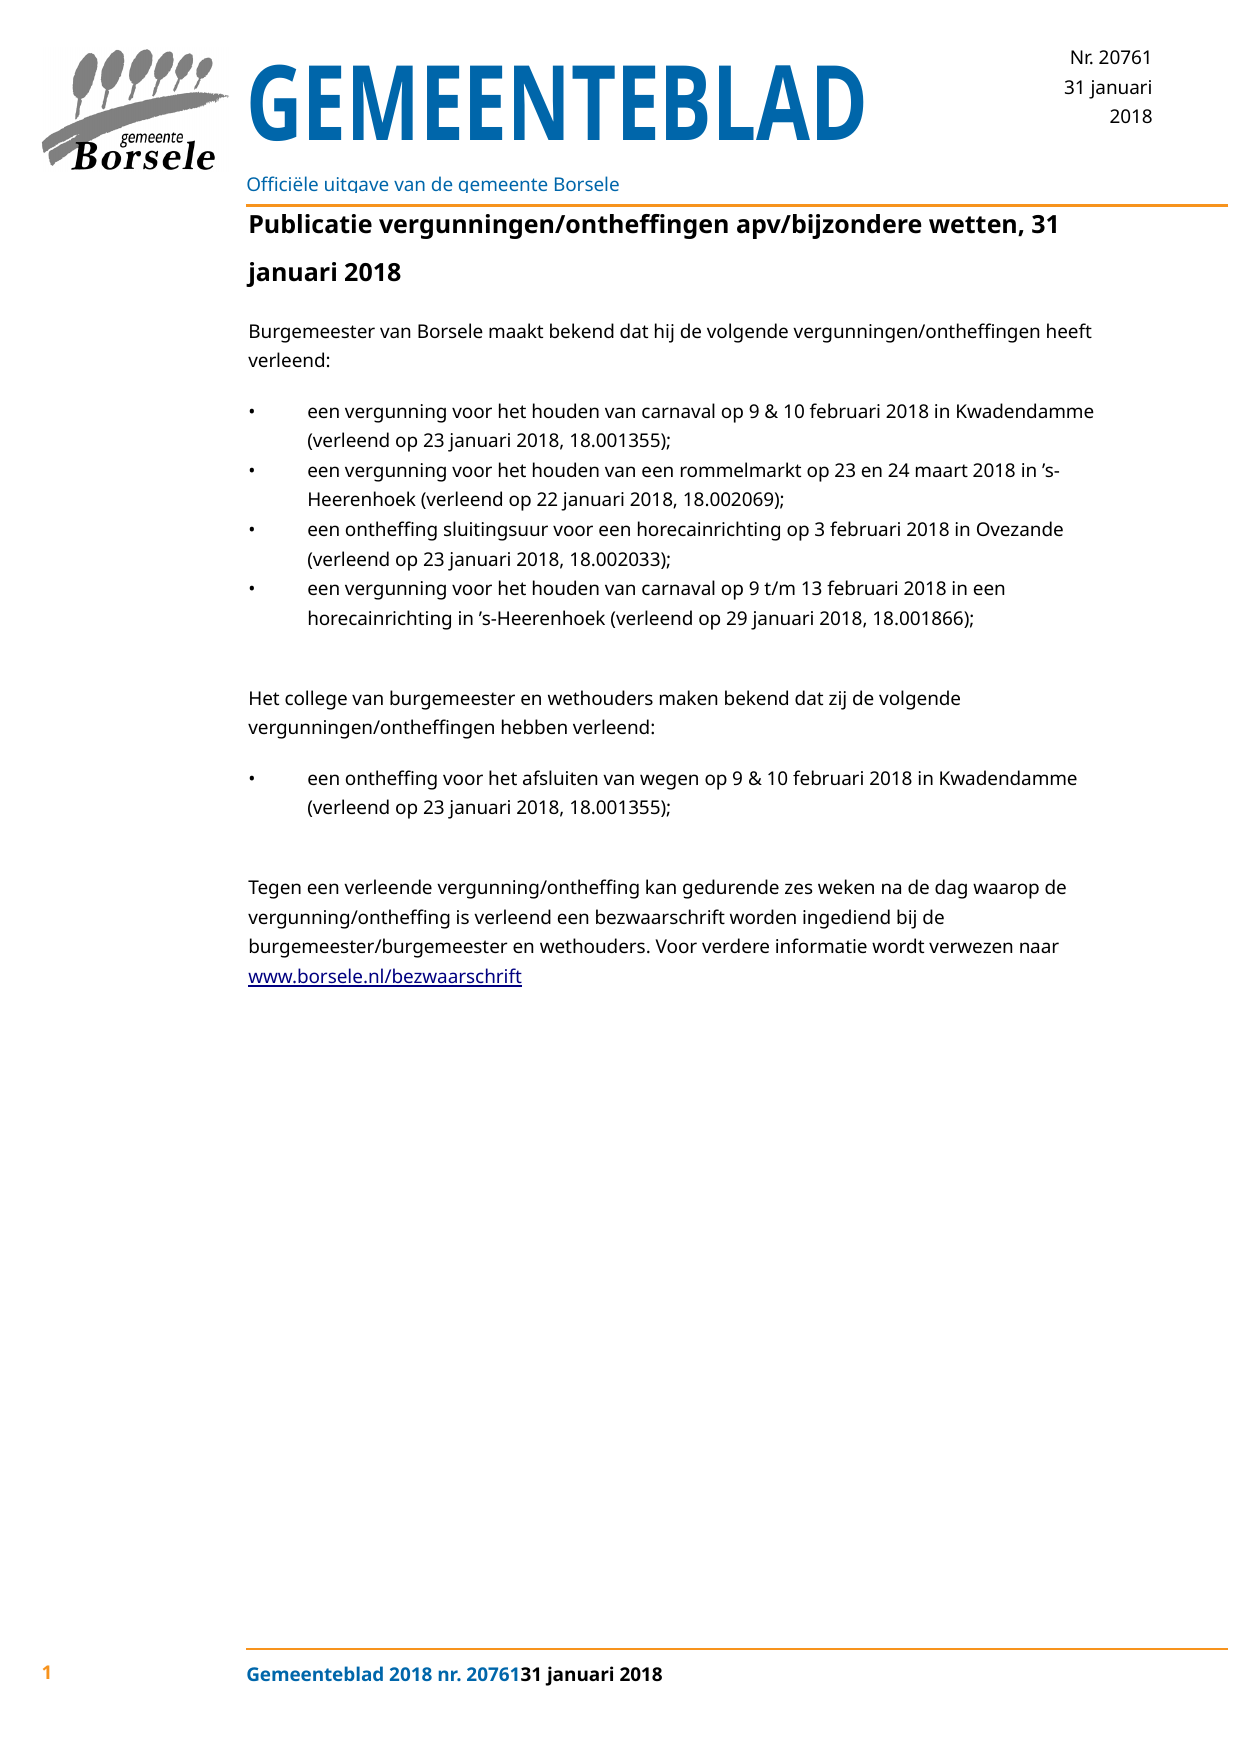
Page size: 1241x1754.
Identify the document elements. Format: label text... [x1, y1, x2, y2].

picture [41, 47, 231, 172]
text Publicatie vergunningen/ontheffingen apv/bijzondere wetten, 31 januari 2018 [248, 207, 1152, 288]
text Tegen een verleende vergunning/ontheffing kan gedurende zes weken na de dag waarop de vergunning/ontheffing is verleend een bezwaarschrift worden ingediend bij de burgemeester/burgemeester en wethouders. Voor verdere informatie wordt verwezen naar www.borsele.nl/bezwaarschrift [248, 874, 1152, 989]
list een ontheffing voor het afsluiten van wegen op 9 & 10 februari 2018 in Kwadendamme (verleend op 23 januari 2018, 18.001355); [248, 765, 1152, 820]
list een ontheffing sluitingsuur voor een horecainrichting op 3 februari 2018 in Ovezande (verleend op 23 januari 2018, 18.002033); [248, 516, 1152, 572]
list een vergunning voor het houden van carnaval op 9 & 10 februari 2018 in Kwadendamme (verleend op 23 januari 2018, 18.001355); [248, 398, 1152, 453]
text Het college van burgemeester en wethouders maken bekend dat zij de volgende vergunningen/ontheffingen hebben verleend: [248, 685, 1152, 740]
text Burgemeester van Borsele maakt bekend dat hij de volgende vergunningen/ontheffingen heeft verleend: [248, 318, 1152, 373]
list een vergunning voor het houden van carnaval op 9 t/m 13 februari 2018 in een horecainrichting in ’s-Heerenhoek (verleend op 29 januari 2018, 18.001866); [248, 575, 1152, 631]
list een vergunning voor het houden van een rommelmarkt op 23 en 24 maart 2018 in ’s-Heerenhoek (verleend op 22 januari 2018, 18.002069); [248, 457, 1152, 512]
